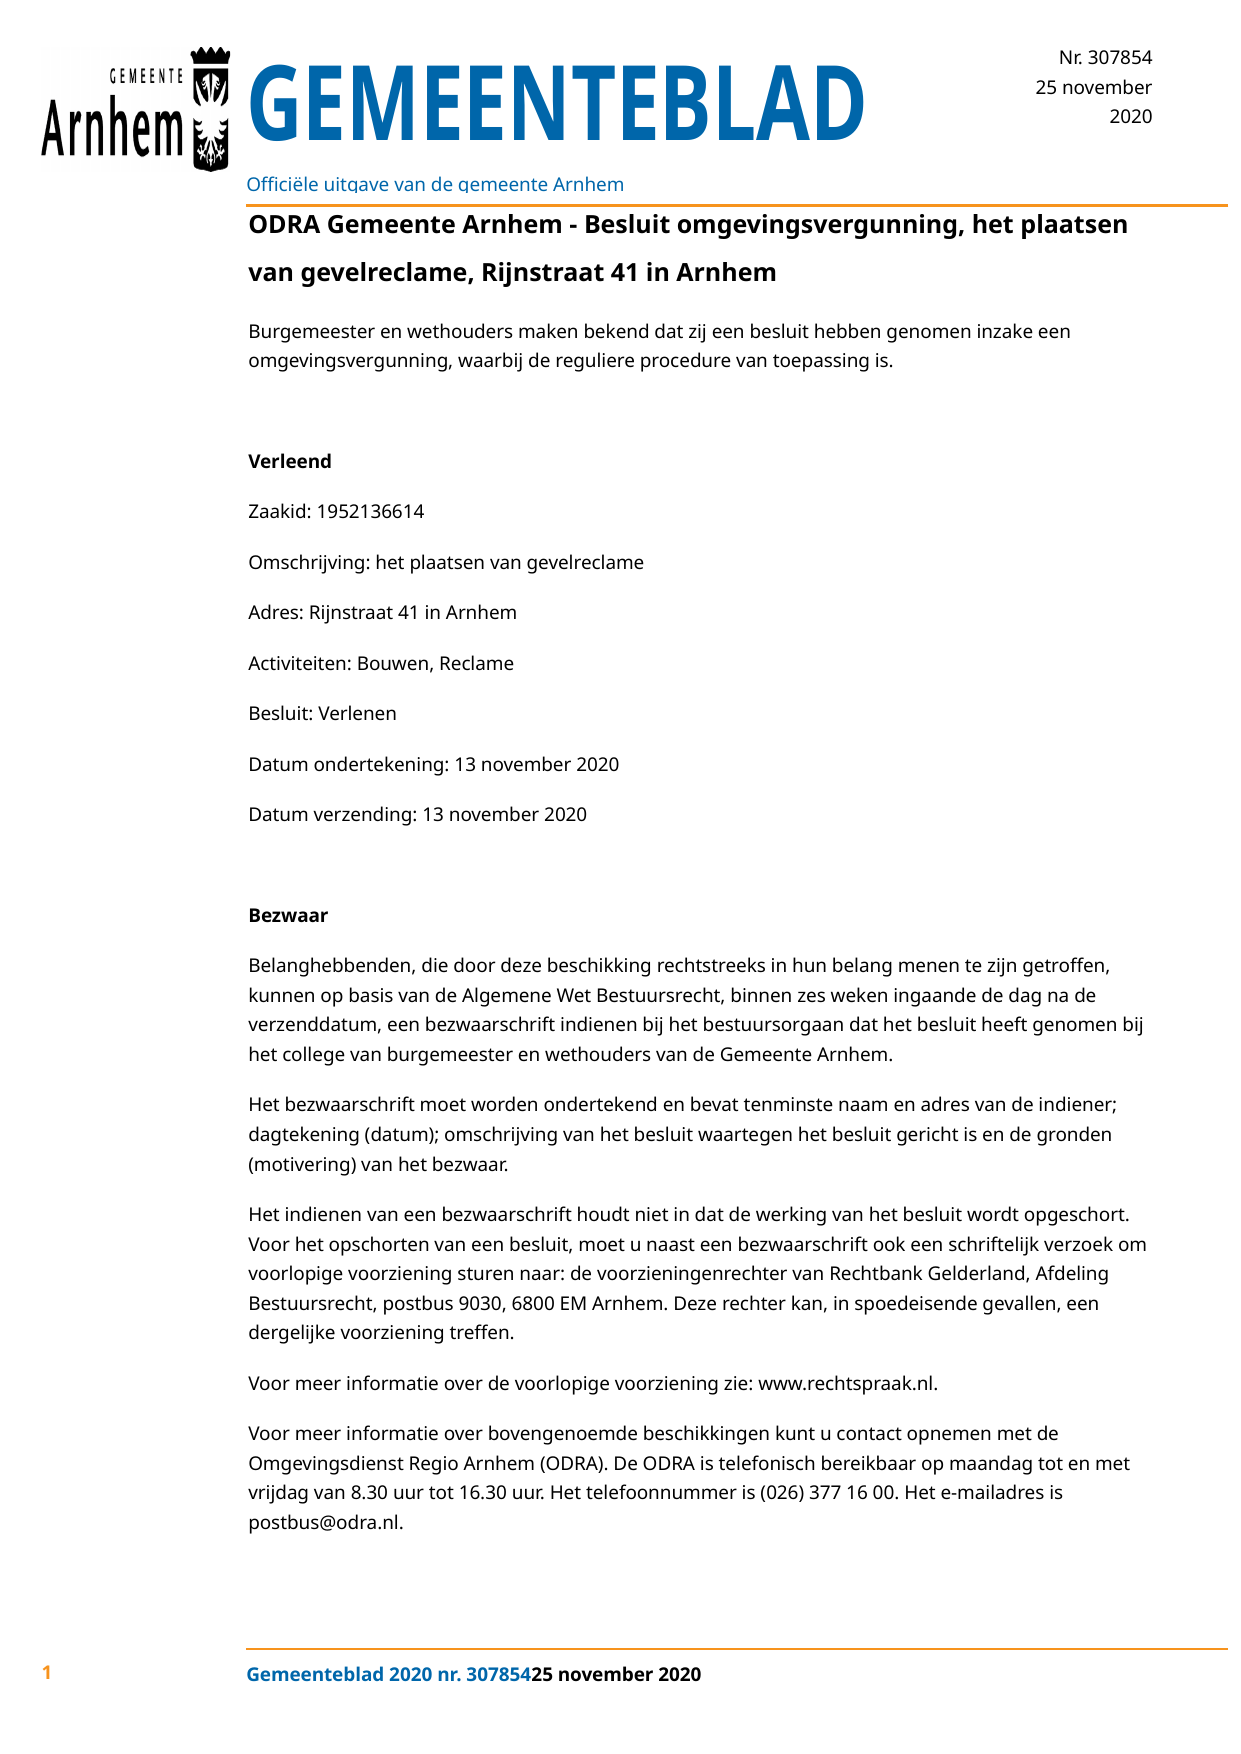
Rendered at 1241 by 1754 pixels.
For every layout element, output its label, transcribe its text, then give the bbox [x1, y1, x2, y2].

text Belanghebbenden, die door deze beschikking rechtstreeks in hun belang menen te zijn getroffen, kunnen op basis van de Algemene Wet Bestuursrecht, binnen zes weken ingaande de dag na de verzenddatum, een bezwaarschrift indienen bij het bestuursorgaan dat het besluit heeft genomen bij het college van burgemeester en wethouders van de Gemeente Arnhem. [248, 952, 1152, 1067]
text Datum ondertekening: 13 november 2020 [248, 751, 1152, 777]
text Burgemeester en wethouders maken bekend dat zij een besluit hebben genomen inzake een omgevingsvergunning, waarbij de reguliere procedure van toepassing is. [248, 318, 1152, 373]
text Omschrijving: het plaatsen van gevelreclame [248, 549, 1152, 575]
text ODRA Gemeente Arnhem - Besluit omgevingsvergunning, het plaatsen van gevelreclame, Rijnstraat 41 in Arnhem [248, 207, 1152, 288]
text Zaakid: 1952136614 [248, 499, 1152, 524]
text Adres: Rijnstraat 41 in Arnhem [248, 599, 1152, 625]
text Het bezwaarschrift moet worden ondertekend en bevat tenminste naam en adres van de indiener; dagtekening (datum); omschrijving van het besluit waartegen het besluit gericht is en de gronden (motivering) van het bezwaar. [248, 1092, 1152, 1177]
text Datum verzending: 13 november 2020 [248, 801, 1152, 827]
text Bezwaar [248, 902, 1152, 928]
text Het indienen van een bezwaarschrift houdt niet in dat de werking van het besluit wordt opgeschort. Voor het opschorten van een besluit, moet u naast een bezwaarschrift ook een schriftelijk verzoek om voorlopige voorziening sturen naar: de voorzieningenrechter van Rechtbank Gelderland, Afdeling Bestuursrecht, postbus 9030, 6800 EM Arnhem. Deze rechter kan, in spoedeisende gevallen, een dergelijke voorziening treffen. [248, 1201, 1152, 1345]
text Voor meer informatie over de voorlopige voorziening zie: www.rechtspraak.nl. [248, 1370, 1152, 1396]
text Besluit: Verlenen [248, 700, 1152, 726]
text Activiteiten: Bouwen, Reclame [248, 650, 1152, 676]
picture [41, 47, 231, 172]
text Verleend [248, 448, 1152, 474]
text Voor meer informatie over bovengenoemde beschikkingen kunt u contact opnemen met de Omgevingsdienst Regio Arnhem (ODRA). De ODRA is telefonisch bereikbaar op maandag tot en met vrijdag van 8.30 uur tot 16.30 uur. Het telefoonnummer is (026) 377 16 00. Het e-mailadres is postbus@odra.nl. [248, 1420, 1152, 1535]
